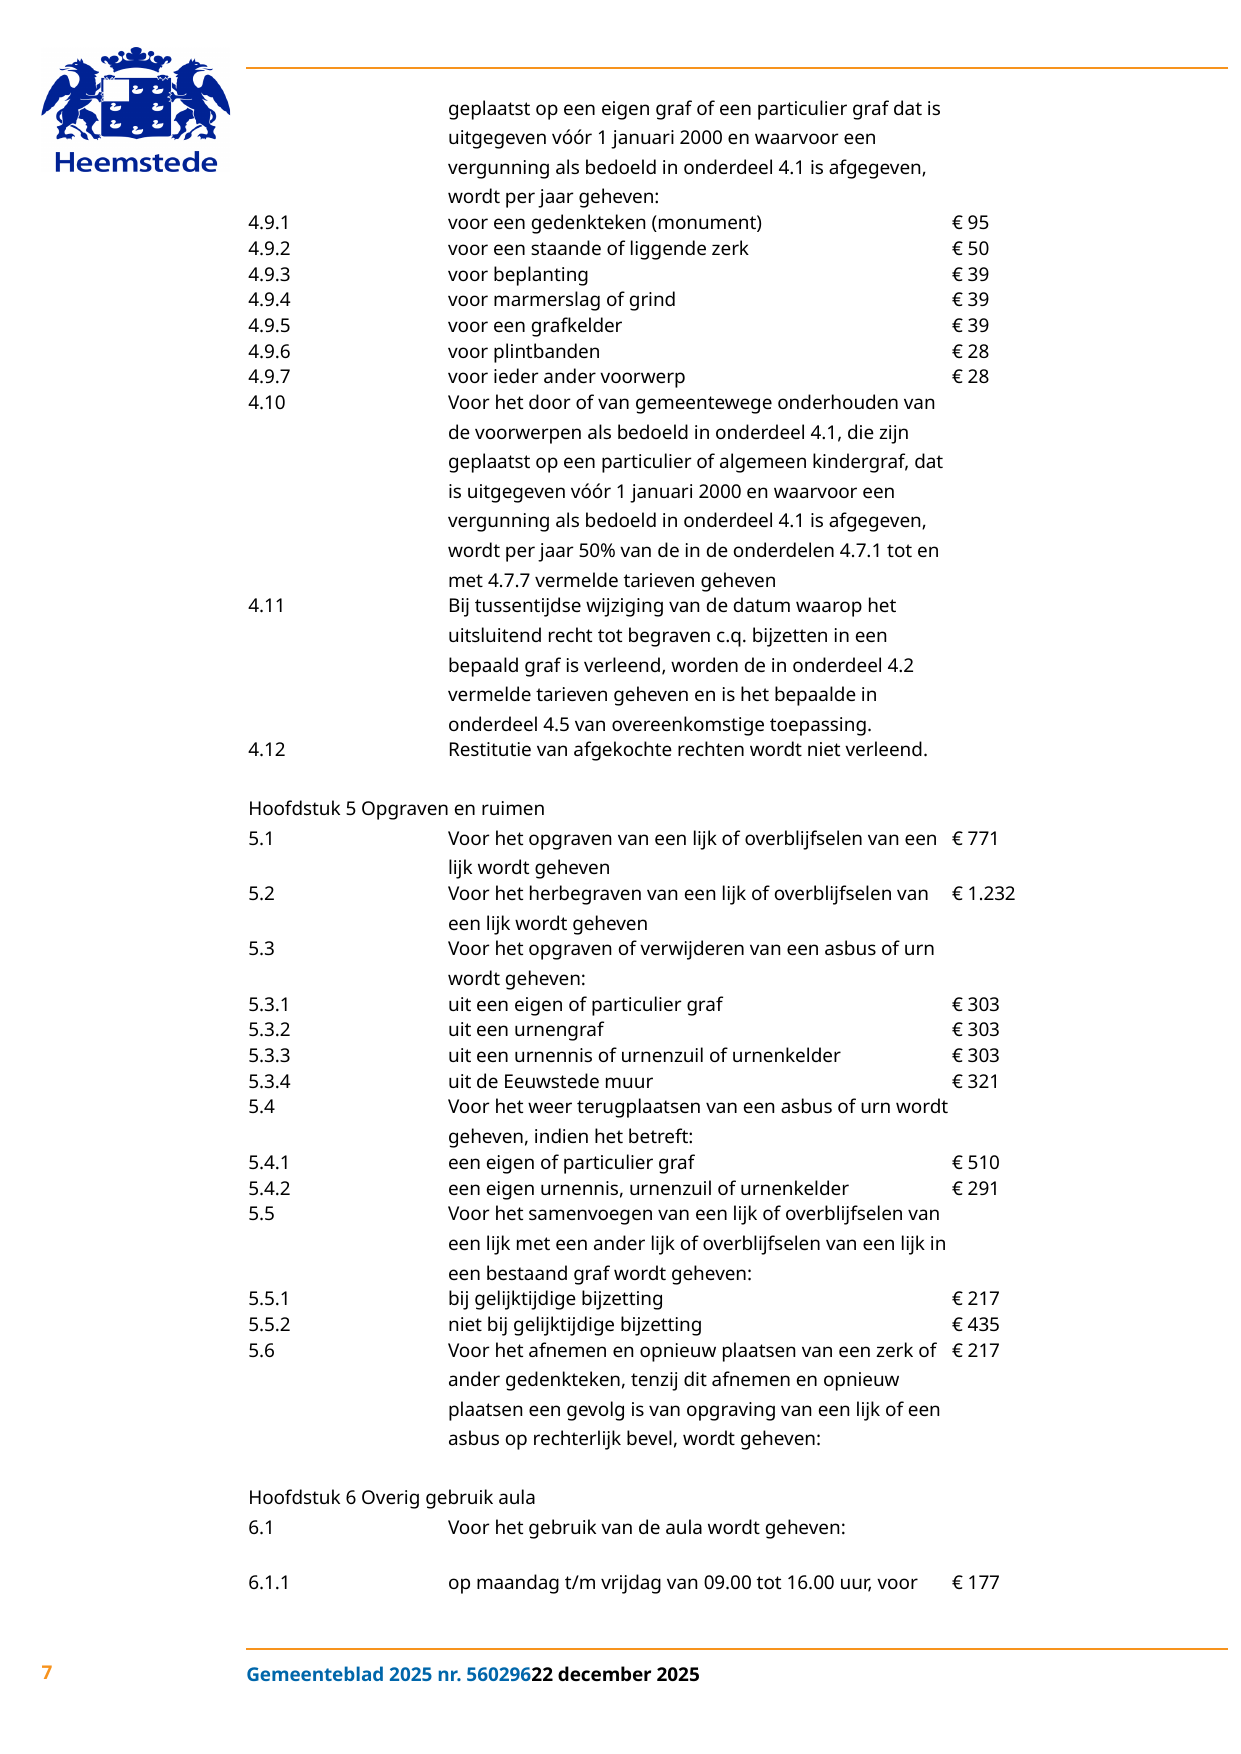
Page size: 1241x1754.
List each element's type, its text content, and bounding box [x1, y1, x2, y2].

table_cell voor beplanting [448, 261, 952, 286]
table_cell voor marmerslag of grind [448, 286, 952, 312]
table_header 6.1 [248, 1514, 448, 1569]
table_cell Voor het samenvoegen van een lijk of overblijfselen van een lijk met een ander lijk of overblijfselen van een lijk in een bestaand graf wordt geheven: [448, 1201, 952, 1285]
table_cell voor een grafkelder [448, 312, 952, 338]
table_cell uit een urnennis of urnenzuil of urnenkelder [448, 1042, 952, 1068]
table_cell 4.9.4 [248, 286, 448, 312]
table_cell [952, 737, 1152, 762]
table_cell € 510 [952, 1149, 1152, 1175]
table_cell op maandag t/m vrijdag van 09.00 tot 16.00 uur, voor [448, 1569, 952, 1595]
table_cell € 291 [952, 1175, 1152, 1201]
table_cell [952, 593, 1152, 737]
table_cell niet bij gelijktijdige bijzetting [448, 1311, 952, 1337]
table_cell 5.2 [248, 880, 448, 936]
table_cell uit de Eeuwstede muur [448, 1068, 952, 1094]
table_cell 6.1.1 [248, 1569, 448, 1595]
table_cell 5.4.2 [248, 1175, 448, 1201]
table_cell voor ieder ander voorwerp [448, 364, 952, 389]
table_cell voor een gedenkteken (monument) [448, 209, 952, 235]
table_cell 5.5 [248, 1201, 448, 1285]
table_cell een eigen of particulier graf [448, 1149, 952, 1175]
table_cell [952, 1094, 1152, 1149]
text Hoofdstuk 6 Overig gebruik aula [248, 1484, 1152, 1510]
table_cell 4.11 [248, 593, 448, 737]
table_cell 4.12 [248, 737, 448, 762]
table_cell 5.3.4 [248, 1068, 448, 1094]
table_cell 4.9.1 [248, 209, 448, 235]
table_cell € 28 [952, 364, 1152, 389]
table_cell 4.9.5 [248, 312, 448, 338]
table_cell Restitutie van afgekochte rechten wordt niet verleend. [448, 737, 952, 762]
table_cell een eigen urnennis, urnenzuil of urnenkelder [448, 1175, 952, 1201]
table_cell 5.3.3 [248, 1042, 448, 1068]
table_cell 4.9.2 [248, 235, 448, 261]
table_cell Voor het afnemen en opnieuw plaatsen van een zerk of ander gedenkteken, tenzij dit afnemen en opnieuw plaatsen een gevolg is van opgraving van een lijk of een asbus op rechterlijk bevel, wordt geheven: [448, 1337, 952, 1451]
table_header geplaatst op een eigen graf of een particulier graf dat is uitgegeven vóór 1 januari 2000 en waarvoor een vergunning als bedoeld in onderdeel 4.1 is afgegeven, wordt per jaar geheven: [448, 95, 952, 209]
table_cell € 39 [952, 286, 1152, 312]
table_cell € 303 [952, 991, 1152, 1017]
table_cell € 217 [952, 1337, 1152, 1451]
table_cell 5.4.1 [248, 1149, 448, 1175]
table_header [952, 1514, 1152, 1569]
table_cell uit een urnengraf [448, 1017, 952, 1042]
table_cell 4.9.3 [248, 261, 448, 286]
table_cell € 303 [952, 1017, 1152, 1042]
table_cell 5.5.1 [248, 1285, 448, 1311]
table_cell € 28 [952, 338, 1152, 364]
table_cell € 435 [952, 1311, 1152, 1337]
table_cell 5.3.1 [248, 991, 448, 1017]
table_cell voor plintbanden [448, 338, 952, 364]
table_header 5.1 [248, 825, 448, 880]
table_cell 5.5.2 [248, 1311, 448, 1337]
text Hoofdstuk 5 Opgraven en ruimen [248, 795, 1152, 821]
table_cell € 39 [952, 312, 1152, 338]
table_header Voor het gebruik van de aula wordt geheven: [448, 1514, 952, 1569]
table_cell uit een eigen of particulier graf [448, 991, 952, 1017]
table_cell Voor het weer terugplaatsen van een asbus of urn wordt geheven, indien het betreft: [448, 1094, 952, 1149]
table_cell voor een staande of liggende zerk [448, 235, 952, 261]
table_cell € 39 [952, 261, 1152, 286]
table_header [248, 95, 448, 209]
table_cell Voor het opgraven of verwijderen van een asbus of urn wordt geheven: [448, 936, 952, 991]
table_cell € 321 [952, 1068, 1152, 1094]
table_cell € 95 [952, 209, 1152, 235]
table_cell € 177 [952, 1569, 1152, 1595]
table_cell € 217 [952, 1285, 1152, 1311]
picture [41, 47, 231, 172]
table_cell [952, 389, 1152, 593]
table_cell 5.6 [248, 1337, 448, 1451]
table_cell Voor het door of van gemeentewege onderhouden van de voorwerpen als bedoeld in onderdeel 4.1, die zijn geplaatst op een particulier of algemeen kindergraf, dat is uitgegeven vóór 1 januari 2000 en waarvoor een vergunning als bedoeld in onderdeel 4.1 is afgegeven, wordt per jaar 50% van de in de onderdelen 4.7.1 tot en met 4.7.7 vermelde tarieven geheven [448, 389, 952, 593]
table_cell 5.3 [248, 936, 448, 991]
table_header € 771 [952, 825, 1152, 880]
table_cell Bij tussentijdse wijziging van de datum waarop het uitsluitend recht tot begraven c.q. bijzetten in een bepaald graf is verleend, worden de in onderdeel 4.2 vermelde tarieven geheven en is het bepaalde in onderdeel 4.5 van overeenkomstige toepassing. [448, 593, 952, 737]
table_cell 5.4 [248, 1094, 448, 1149]
table_header [952, 95, 1152, 209]
table_cell [952, 1201, 1152, 1285]
table_cell € 1.232 [952, 880, 1152, 936]
table_header Voor het opgraven van een lijk of overblijfselen van een lijk wordt geheven [448, 825, 952, 880]
table_cell 4.9.7 [248, 364, 448, 389]
table_cell € 303 [952, 1042, 1152, 1068]
table_cell € 50 [952, 235, 1152, 261]
table_cell 5.3.2 [248, 1017, 448, 1042]
table_cell 4.10 [248, 389, 448, 593]
table_cell bij gelijktijdige bijzetting [448, 1285, 952, 1311]
table_cell Voor het herbegraven van een lijk of overblijfselen van een lijk wordt geheven [448, 880, 952, 936]
table_cell 4.9.6 [248, 338, 448, 364]
table_cell [952, 936, 1152, 991]
